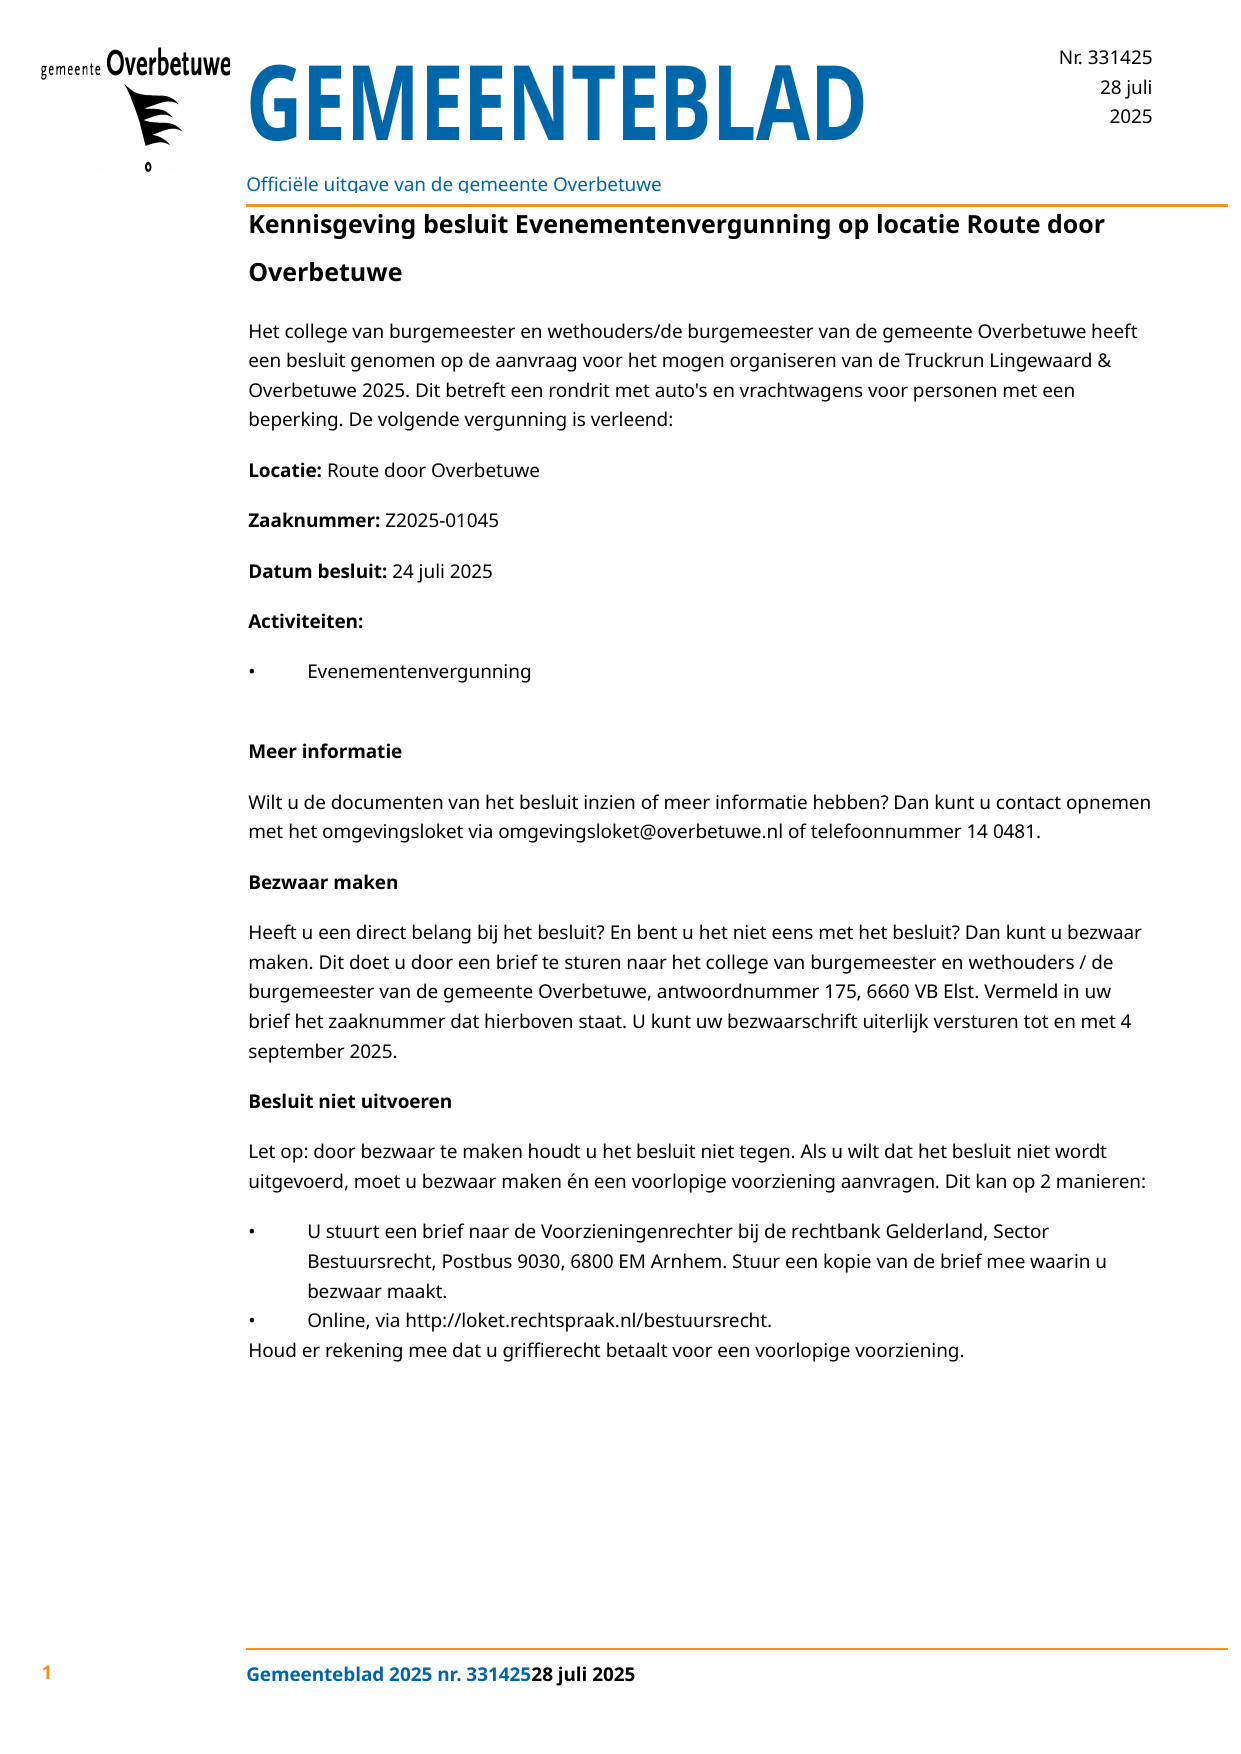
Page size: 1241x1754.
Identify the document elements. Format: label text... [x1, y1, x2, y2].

picture [41, 47, 231, 172]
text Datum besluit: 24 juli 2025 [248, 558, 1152, 584]
text Houd er rekening mee dat u griffierecht betaalt voor een voorlopige voorziening. [248, 1337, 1152, 1363]
text Het college van burgemeester en wethouders/de burgemeester van de gemeente Overbetuwe heeft een besluit genomen op de aanvraag voor het mogen organiseren van de Truckrun Lingewaard & Overbetuwe 2025. Dit betreft een rondrit met auto's en vrachtwagens voor personen met een beperking. De volgende vergunning is verleend: [248, 318, 1152, 432]
text Let op: door bezwaar te maken houdt u het besluit niet tegen. Als u wilt dat het besluit niet wordt uitgevoerd, moet u bezwaar maken én een voorlopige voorziening aanvragen. Dit kan op 2 manieren: [248, 1139, 1152, 1194]
list U stuurt een brief naar de Voorzieningenrechter bij de rechtbank Gelderland, Sector Bestuursrecht, Postbus 9030, 6800 EM Arnhem. Stuur een kopie van de brief mee waarin u bezwaar maakt. [248, 1219, 1152, 1304]
text Heeft u een direct belang bij het besluit? En bent u het niet eens met het besluit? Dan kunt u bezwaar maken. Dit doet u door een brief te sturen naar het college van burgemeester en wethouders / de burgemeester van de gemeente Overbetuwe, antwoordnummer 175, 6660 VB Elst. Vermeld in uw brief het zaaknummer dat hierboven staat. U kunt uw bezwaarschrift uiterlijk versturen tot en met 4 september 2025. [248, 919, 1152, 1064]
text Zaaknummer: Z2025-01045 [248, 507, 1152, 533]
text Wilt u de documenten van het besluit inzien of meer informatie hebben? Dan kunt u contact opnemen met het omgevingsloket via omgevingsloket@overbetuwe.nl of telefoonnummer 14 0481. [248, 789, 1152, 844]
list Online, via http://loket.rechtspraak.nl/bestuursrecht. [248, 1307, 1152, 1333]
text Activiteiten: [248, 608, 1152, 634]
text Locatie: Route door Overbetuwe [248, 457, 1152, 483]
text Besluit niet uitvoeren [248, 1088, 1152, 1114]
text Bezwaar maken [248, 869, 1152, 895]
list Evenementenvergunning [248, 659, 1152, 684]
text Meer informatie [248, 739, 1152, 764]
text Kennisgeving besluit Evenementenvergunning op locatie Route door Overbetuwe [248, 207, 1152, 288]
